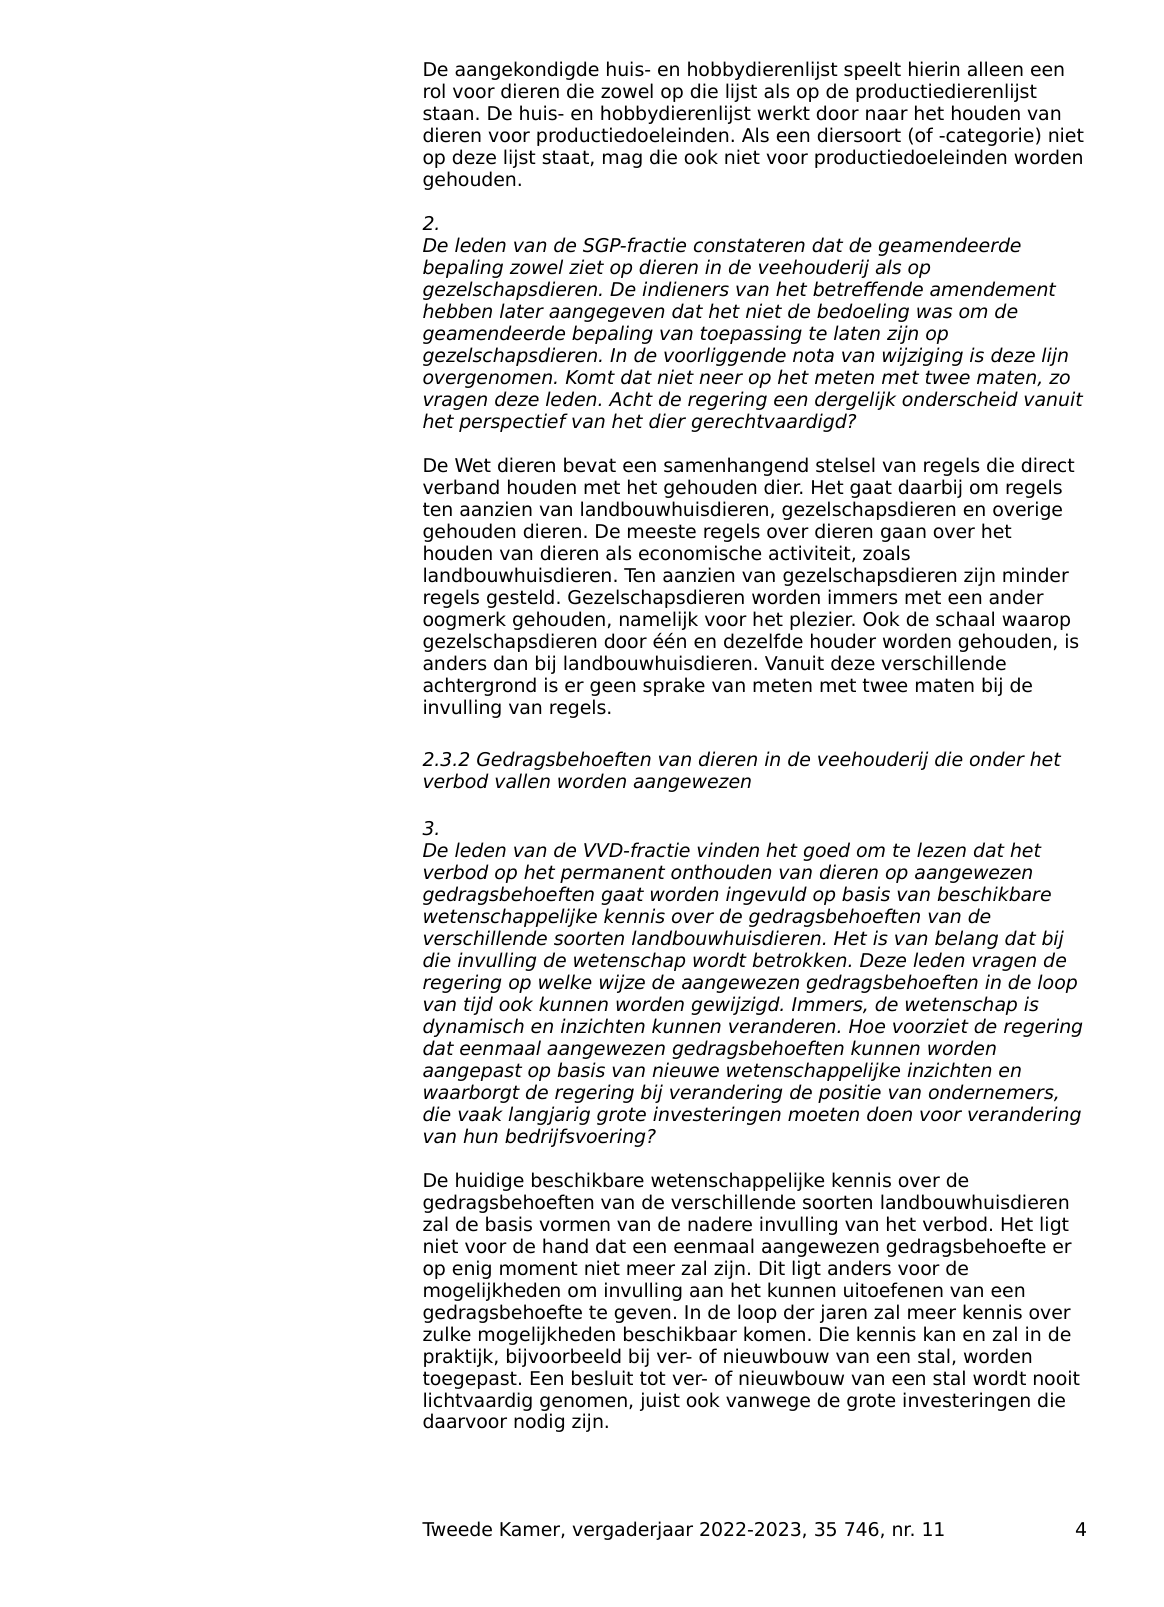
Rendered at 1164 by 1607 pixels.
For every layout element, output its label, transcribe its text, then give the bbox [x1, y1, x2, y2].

text De huidige beschikbare wetenschappelijke kennis over de gedragsbehoeften van de verschillende soorten landbouwhuisdieren zal de basis vormen van de nadere invulling van het verbod. Het ligt niet voor de hand dat een eenmaal aangewezen gedragsbehoefte er op enig moment niet meer zal zijn. Dit ligt anders voor de mogelijkheden om invulling aan het kunnen uitoefenen van een gedragsbehoefte te geven. In de loop der jaren zal meer kennis over zulke mogelijkheden beschikbaar komen. Die kennis kan en zal in de praktijk, bijvoorbeeld bij ver- of nieuwbouw van een stal, worden toegepast. Een besluit tot ver- of nieuwbouw van een stal wordt nooit lichtvaardig genomen, juist ook vanwege de grote investeringen die daarvoor nodig zijn. [422, 1170, 1087, 1433]
text 2. [422, 213, 1087, 235]
text De leden van de SGP-fractie constateren dat de geamendeerde bepaling zowel ziet op dieren in de veehouderij als op gezelschapsdieren. De indieners van het betreffende amendement hebben later aangegeven dat het niet de bedoeling was om de geamendeerde bepaling van toepassing te laten zijn op gezelschapsdieren. In de voorliggende nota van wijziging is deze lijn overgenomen. Komt dat niet neer op het meten met twee maten, zo vragen deze leden. Acht de regering een dergelijk onderscheid vanuit het perspectief van het dier gerechtvaardigd? [422, 235, 1087, 433]
text De Wet dieren bevat een samenhangend stelsel van regels die direct verband houden met het gehouden dier. Het gaat daarbij om regels ten aanzien van landbouwhuisdieren, gezelschapsdieren en overige gehouden dieren. De meeste regels over dieren gaan over het houden van dieren als economische activiteit, zoals landbouwhuisdieren. Ten aanzien van gezelschapsdieren zijn minder regels gesteld. Gezelschapsdieren worden immers met een ander oogmerk gehouden, namelijk voor het plezier. Ook de schaal waarop gezelschapsdieren door één en dezelfde houder worden gehouden, is anders dan bij landbouwhuisdieren. Vanuit deze verschillende achtergrond is er geen sprake van meten met twee maten bij de invulling van regels. [422, 455, 1087, 719]
text De leden van de VVD-fractie vinden het goed om te lezen dat het verbod op het permanent onthouden van dieren op aangewezen gedragsbehoeften gaat worden ingevuld op basis van beschikbare wetenschappelijke kennis over de gedragsbehoeften van de verschillende soorten landbouwhuisdieren. Het is van belang dat bij die invulling de wetenschap wordt betrokken. Deze leden vragen de regering op welke wijze de aangewezen gedragsbehoeften in de loop van tijd ook kunnen worden gewijzigd. Immers, de wetenschap is dynamisch en inzichten kunnen veranderen. Hoe voorziet de regering dat eenmaal aangewezen gedragsbehoeften kunnen worden aangepast op basis van nieuwe wetenschappelijke inzichten en waarborgt de regering bij verandering de positie van ondernemers, die vaak langjarig grote investeringen moeten doen voor verandering van hun bedrijfsvoering? [422, 840, 1087, 1147]
text 3. [422, 818, 1087, 840]
subtitle 2.3.2 Gedragsbehoeften van dieren in de veehouderij die onder het verbod vallen worden aangewezen [422, 749, 1087, 793]
text De aangekondigde huis- en hobbydierenlijst speelt hierin alleen een rol voor dieren die zowel op die lijst als op de productiedierenlijst staan. De huis- en hobbydierenlijst werkt door naar het houden van dieren voor productiedoeleinden. Als een diersoort (of -categorie) niet op deze lijst staat, mag die ook niet voor productiedoeleinden worden gehouden. [422, 59, 1087, 191]
